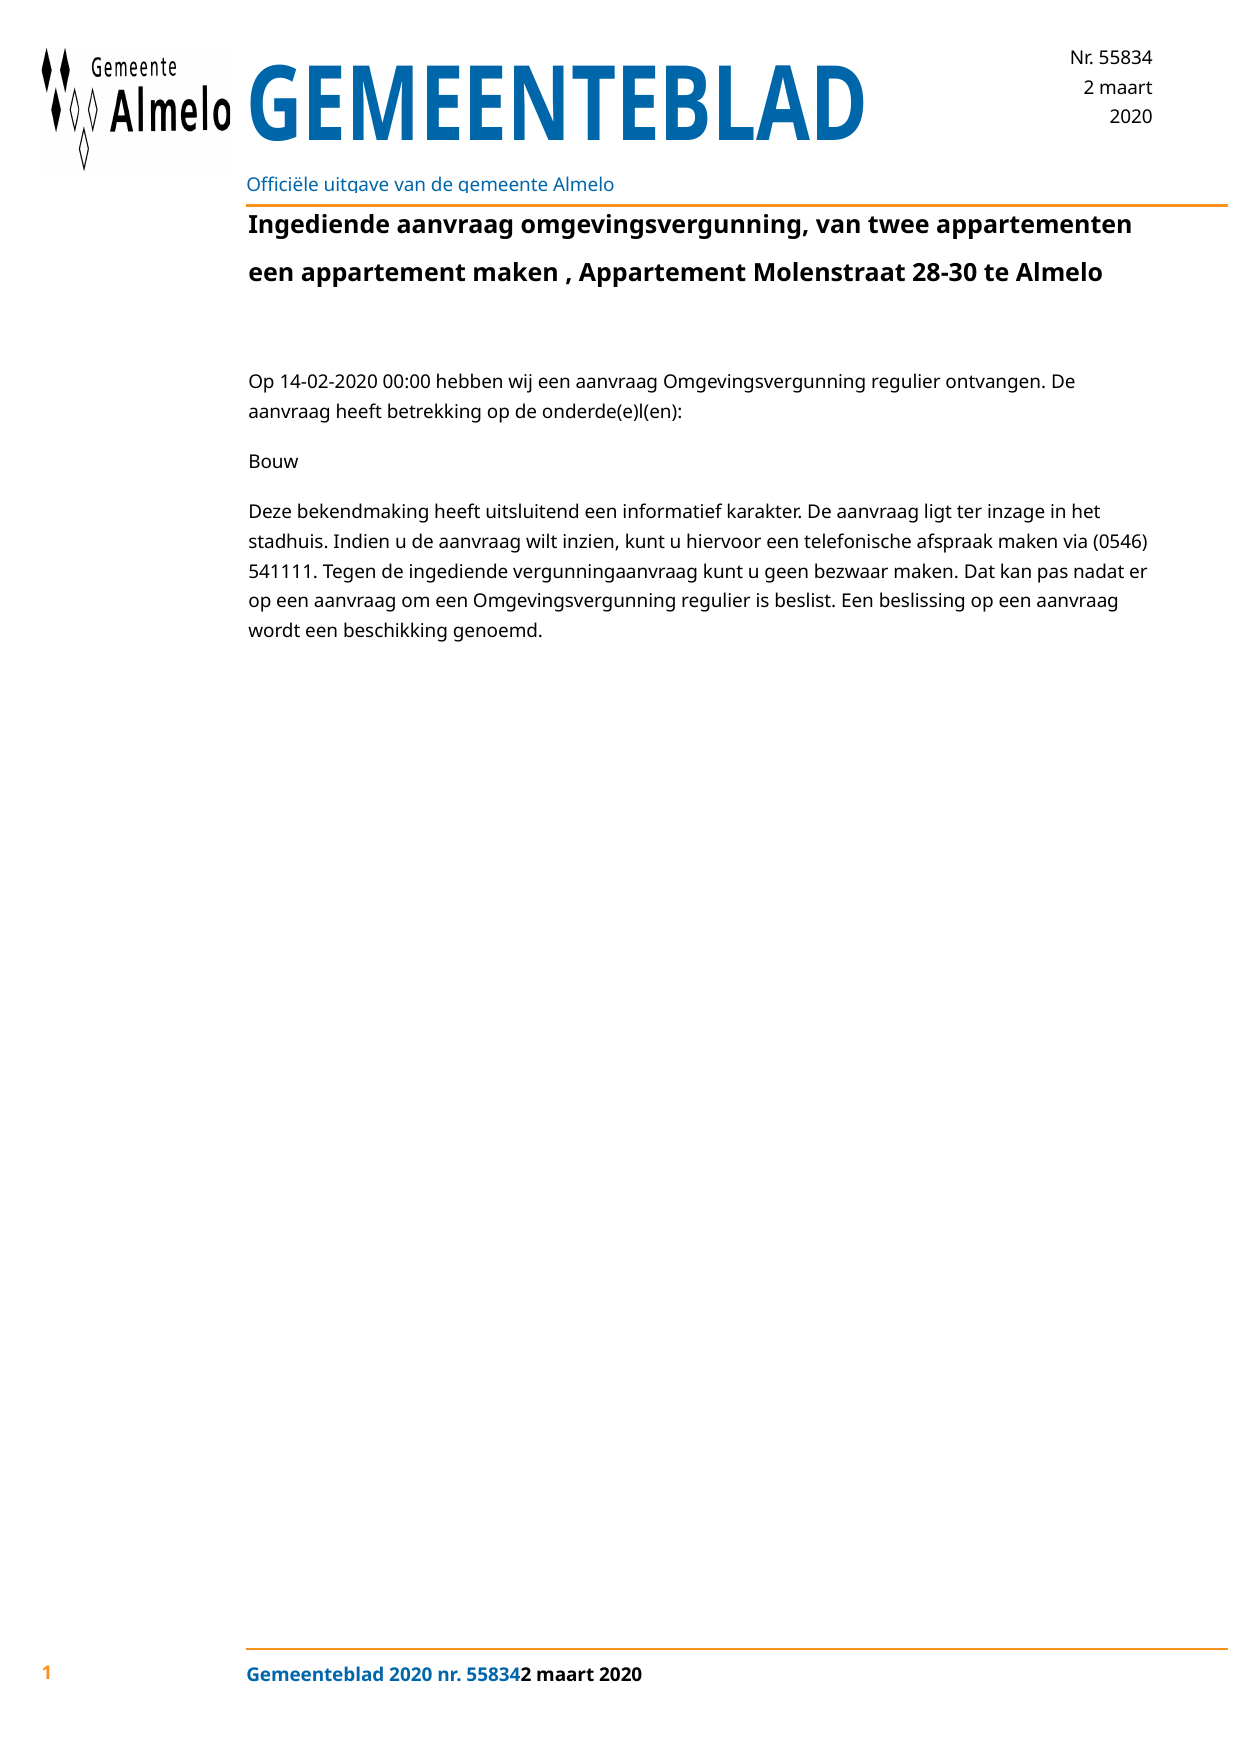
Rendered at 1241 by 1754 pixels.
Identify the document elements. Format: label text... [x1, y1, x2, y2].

picture [41, 47, 231, 172]
text Deze bekendmaking heeft uitsluitend een informatief karakter. De aanvraag ligt ter inzage in het stadhuis. Indien u de aanvraag wilt inzien, kunt u hiervoor een telefonische afspraak maken via (0546) 541111. Tegen de ingediende vergunningaanvraag kunt u geen bezwaar maken. Dat kan pas nadat er op een aanvraag om een Omgevingsvergunning regulier is beslist. Een beslissing op een aanvraag wordt een beschikking genoemd. [248, 499, 1152, 643]
text Ingediende aanvraag omgevingsvergunning, van twee appartementen een appartement maken , Appartement Molenstraat 28-30 te Almelo [248, 207, 1152, 288]
text Op 14-02-2020 00:00 hebben wij een aanvraag Omgevingsvergunning regulier ontvangen. De aanvraag heeft betrekking op de onderde(e)l(en): [248, 368, 1152, 424]
text Bouw [248, 448, 1152, 474]
